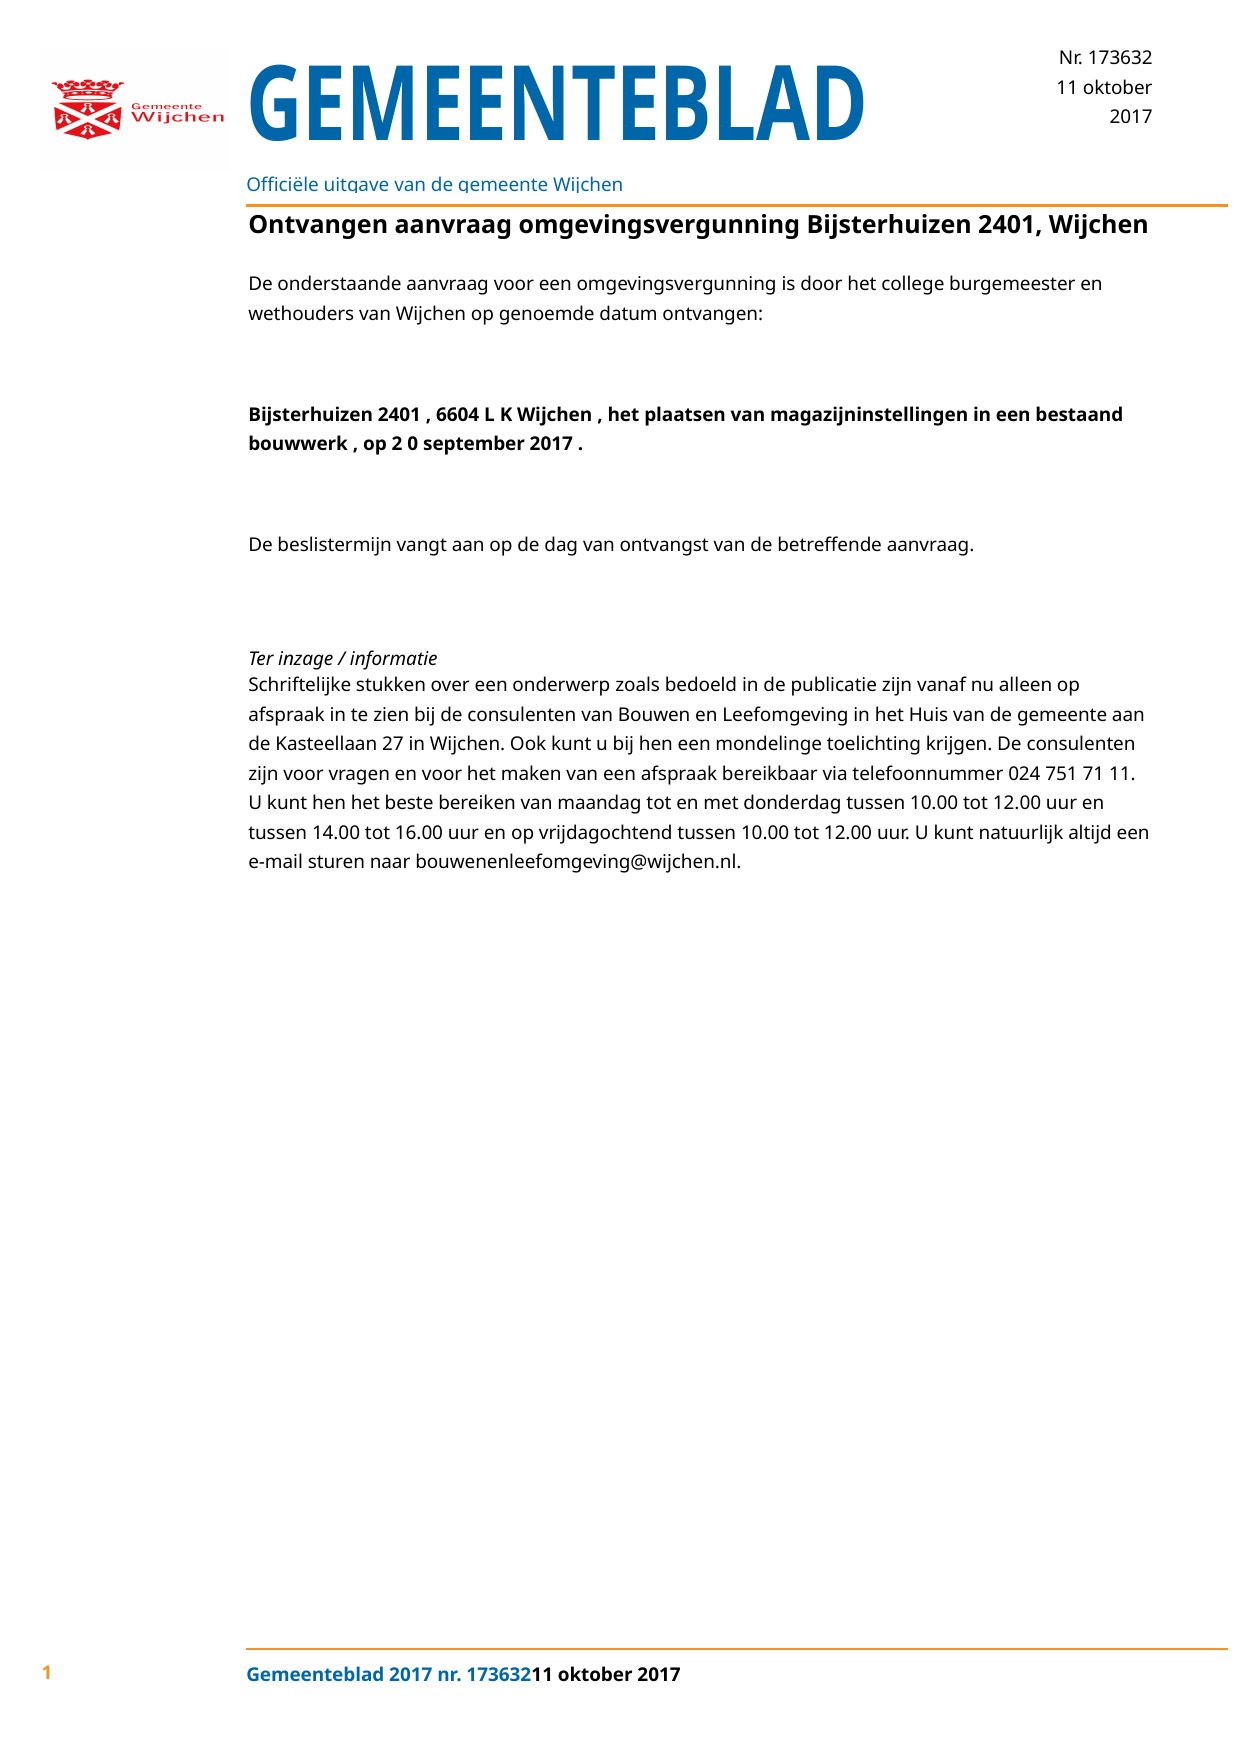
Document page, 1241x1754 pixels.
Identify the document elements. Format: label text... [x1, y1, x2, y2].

text Ter inzage / informatie [248, 646, 1152, 671]
text Bijsterhuizen 2401 , 6604 L K Wijchen , het plaatsen van magazijninstellingen in een bestaand bouwwerk , op 2 0 september 2017 . [248, 401, 1152, 456]
picture [41, 47, 231, 172]
text Ontvangen aanvraag omgevingsvergunning Bijsterhuizen 2401, Wijchen [248, 207, 1152, 241]
text De beslistermijn vangt aan op de dag van ontvangst van de betreffende aanvraag. [248, 531, 1152, 557]
text Schriftelijke stukken over een onderwerp zoals bedoeld in de publicatie zijn vanaf nu alleen op afspraak in te zien bij de consulenten van Bouwen en Leefomgeving in het Huis van de gemeente aan de Kasteellaan 27 in Wijchen. Ook kunt u bij hen een mondelinge toelichting krijgen. De consulenten zijn voor vragen en voor het maken van een afspraak bereikbaar via telefoonnummer 024 751 71 11. U kunt hen het beste bereiken van maandag tot en met donderdag tussen 10.00 tot 12.00 uur en tussen 14.00 tot 16.00 uur en op vrijdagochtend tussen 10.00 tot 12.00 uur. U kunt natuurlijk altijd een e-mail sturen naar bouwenenleefomgeving@wijchen.nl. [248, 671, 1152, 874]
text De onderstaande aanvraag voor een omgevingsvergunning is door het college burgemeester en wethouders van Wijchen op genoemde datum ontvangen: [248, 270, 1152, 326]
